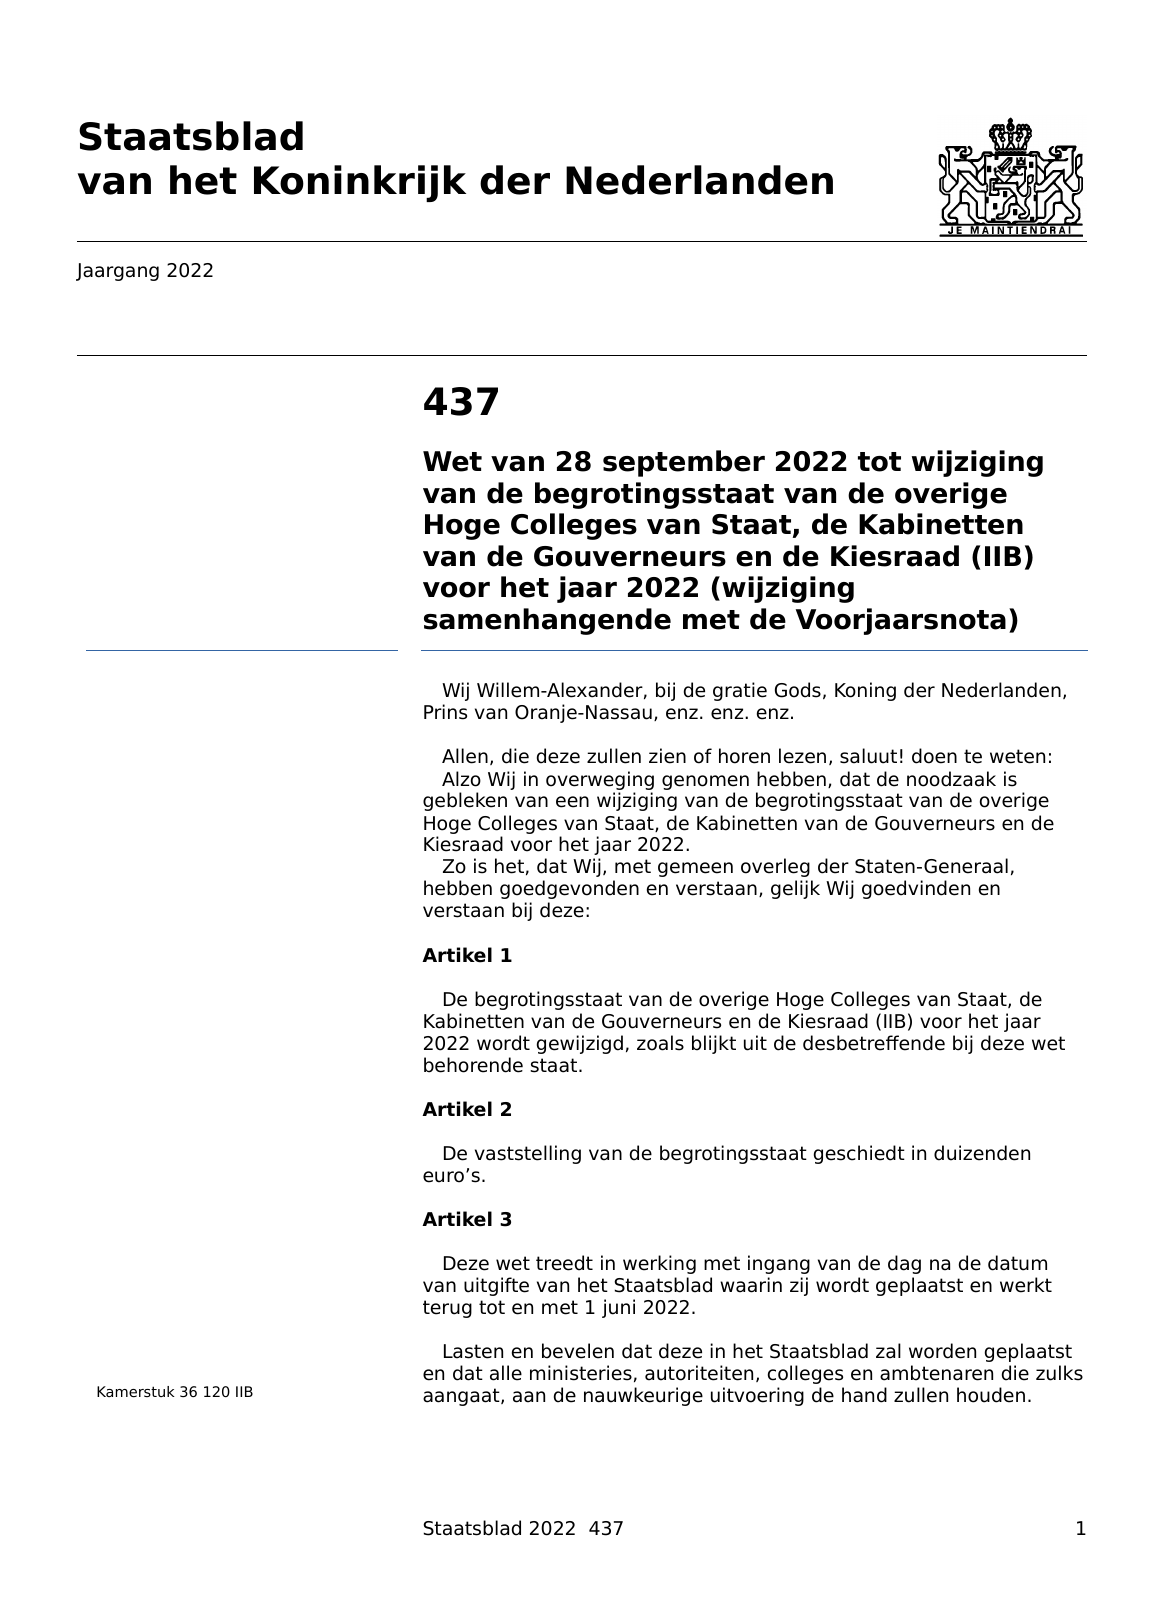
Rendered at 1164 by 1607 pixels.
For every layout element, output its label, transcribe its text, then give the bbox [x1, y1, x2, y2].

text Wij Willem-Alexander, bij de gratie Gods, Koning der Nederlanden, Prins van Oranje-Nassau, enz. enz. enz. [422, 680, 1087, 724]
text Allen, die deze zullen zien of horen lezen, saluut! doen te weten: [422, 746, 1087, 768]
text Wet van 28 september 2022 tot wijziging van de begrotingsstaat van de overige Hoge Colleges van Staat, de Kabinetten van de Gouverneurs en de Kiesraad (IIB) voor het jaar 2022 (wijziging samenhangende met de Voorjaarsnota) [422, 447, 1087, 636]
subtitle Artikel 2 [422, 1099, 1087, 1121]
text Kamerstuk 36 120 IIB [77, 1384, 396, 1401]
subtitle Artikel 3 [422, 1209, 1087, 1231]
text De begrotingsstaat van de overige Hoge Colleges van Staat, de Kabinetten van de Gouverneurs en de Kiesraad (IIB) voor het jaar 2022 wordt gewijzigd, zoals blijkt uit de desbetreffende bij deze wet behorende staat. [422, 989, 1087, 1077]
table_cell Jaargang 2022 [77, 242, 1087, 355]
picture [936, 115, 1087, 240]
subtitle Artikel 1 [422, 944, 1087, 966]
subtitle 437 [422, 381, 1087, 424]
text Alzo Wij in overweging genomen hebben, dat de noodzaak is gebleken van een wijziging van de begrotingsstaat van de overige Hoge Colleges van Staat, de Kabinetten van de Gouverneurs en de Kiesraad voor het jaar 2022. [422, 768, 1087, 856]
text Zo is het, dat Wij, met gemeen overleg der Staten-Generaal, hebben goedgevonden en verstaan, gelijk Wij goedvinden en verstaan bij deze: [422, 856, 1087, 922]
text Deze wet treedt in werking met ingang van de dag na de datum van uitgifte van het Staatsblad waarin zij wordt geplaatst en werkt terug tot en met 1 juni 2022. [422, 1253, 1087, 1319]
table_header Staatsblad van het Koninkrijk der Nederlanden [77, 100, 886, 241]
text Lasten en bevelen dat deze in het Staatsblad zal worden geplaatst en dat alle ministeries, autoriteiten, colleges en ambtenaren die zulks aangaat, aan de nauwkeurige uitvoering de hand zullen houden. [422, 1341, 1087, 1407]
text De vaststelling van de begrotingsstaat geschiedt in duizenden euro’s. [422, 1143, 1087, 1187]
table_header [886, 100, 1087, 241]
